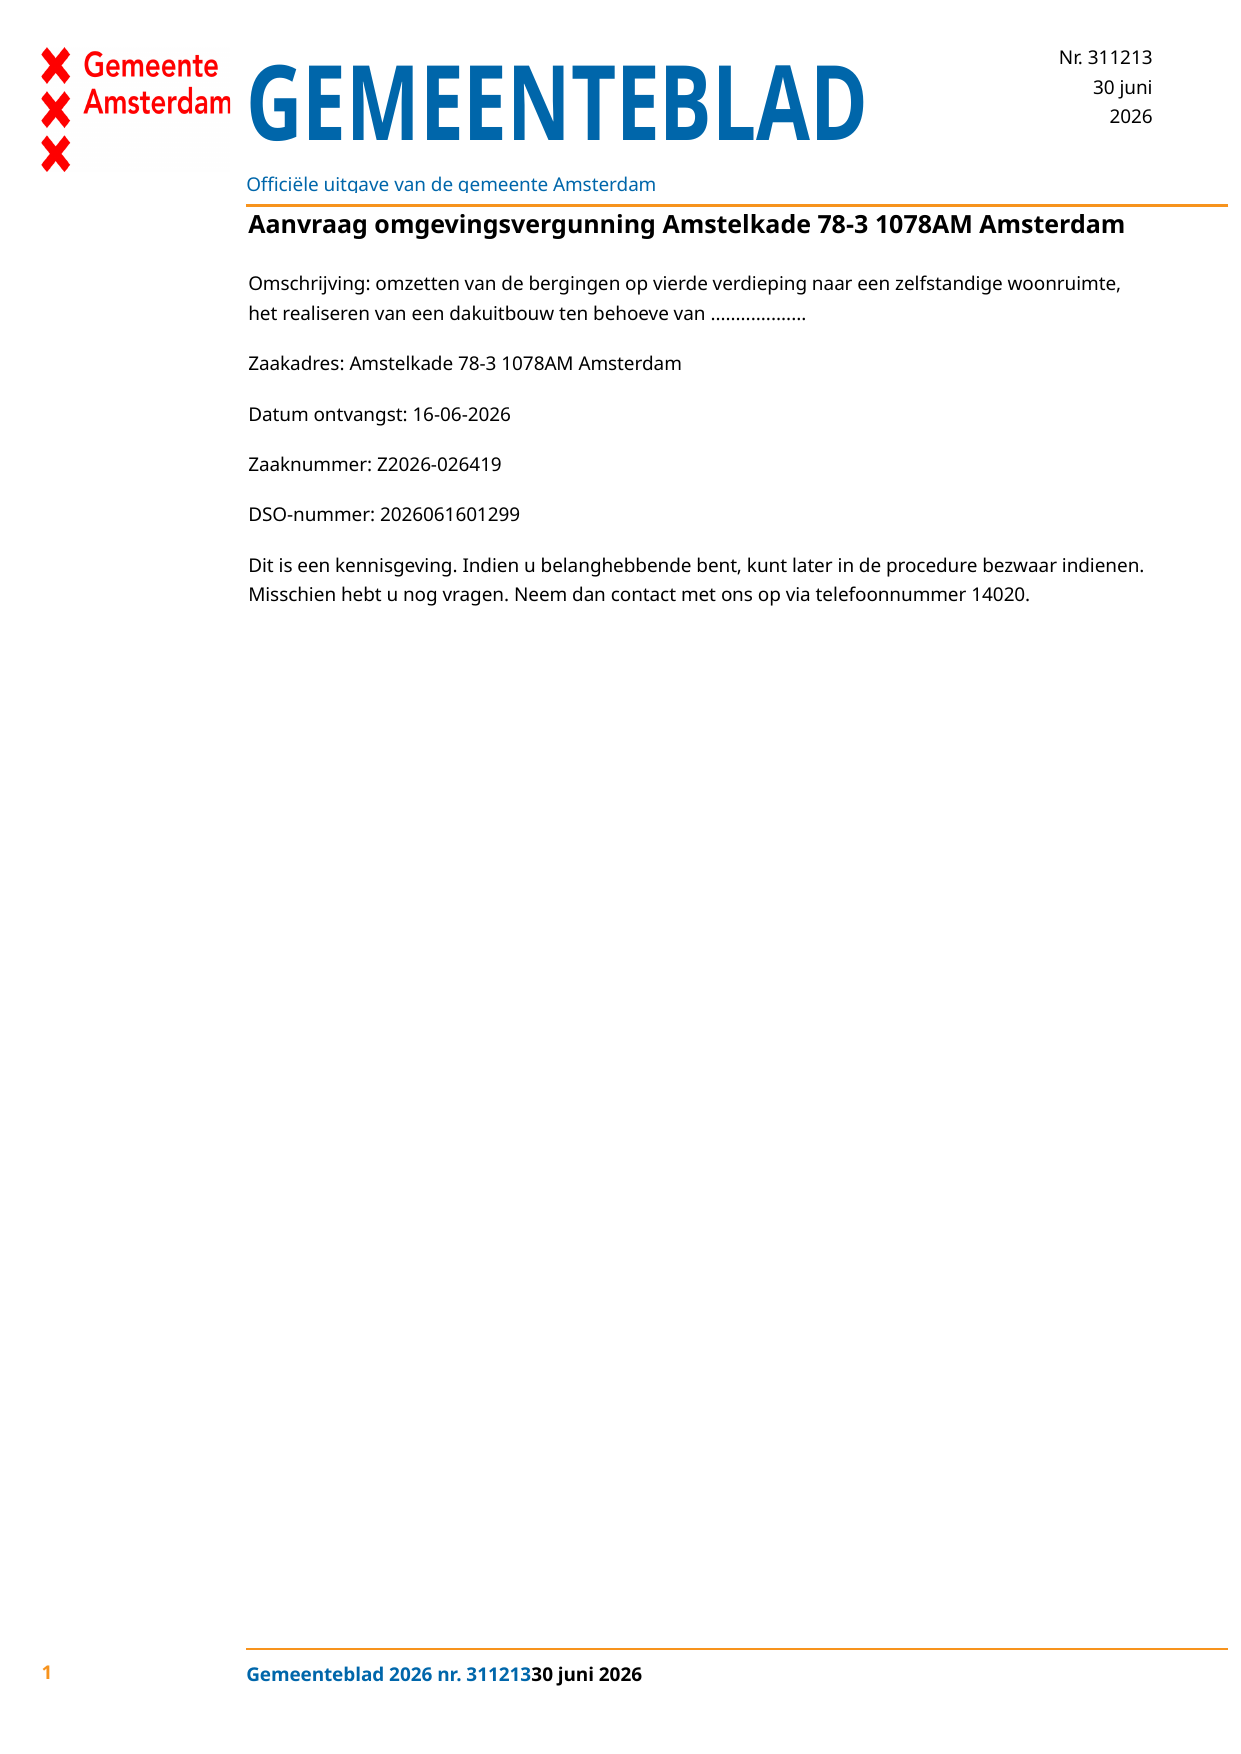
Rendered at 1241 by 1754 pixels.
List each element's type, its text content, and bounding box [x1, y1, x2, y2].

text Zaaknummer: Z2026-026419 [248, 451, 1152, 477]
text Zaakadres: Amstelkade 78-3 1078AM Amsterdam [248, 350, 1152, 376]
text Aanvraag omgevingsvergunning Amstelkade 78-3 1078AM Amsterdam [248, 207, 1152, 241]
text DSO-nummer: 2026061601299 [248, 502, 1152, 527]
text Omschrijving: omzetten van de bergingen op vierde verdieping naar een zelfstandige woonruimte, het realiseren van een dakuitbouw ten behoeve van ................... [248, 270, 1152, 326]
picture [41, 47, 231, 172]
text Datum ontvangst: 16-06-2026 [248, 401, 1152, 426]
text Dit is een kennisgeving. Indien u belanghebbende bent, kunt later in de procedure bezwaar indienen. Misschien hebt u nog vragen. Neem dan contact met ons op via telefoonnummer 14020. [248, 552, 1152, 607]
